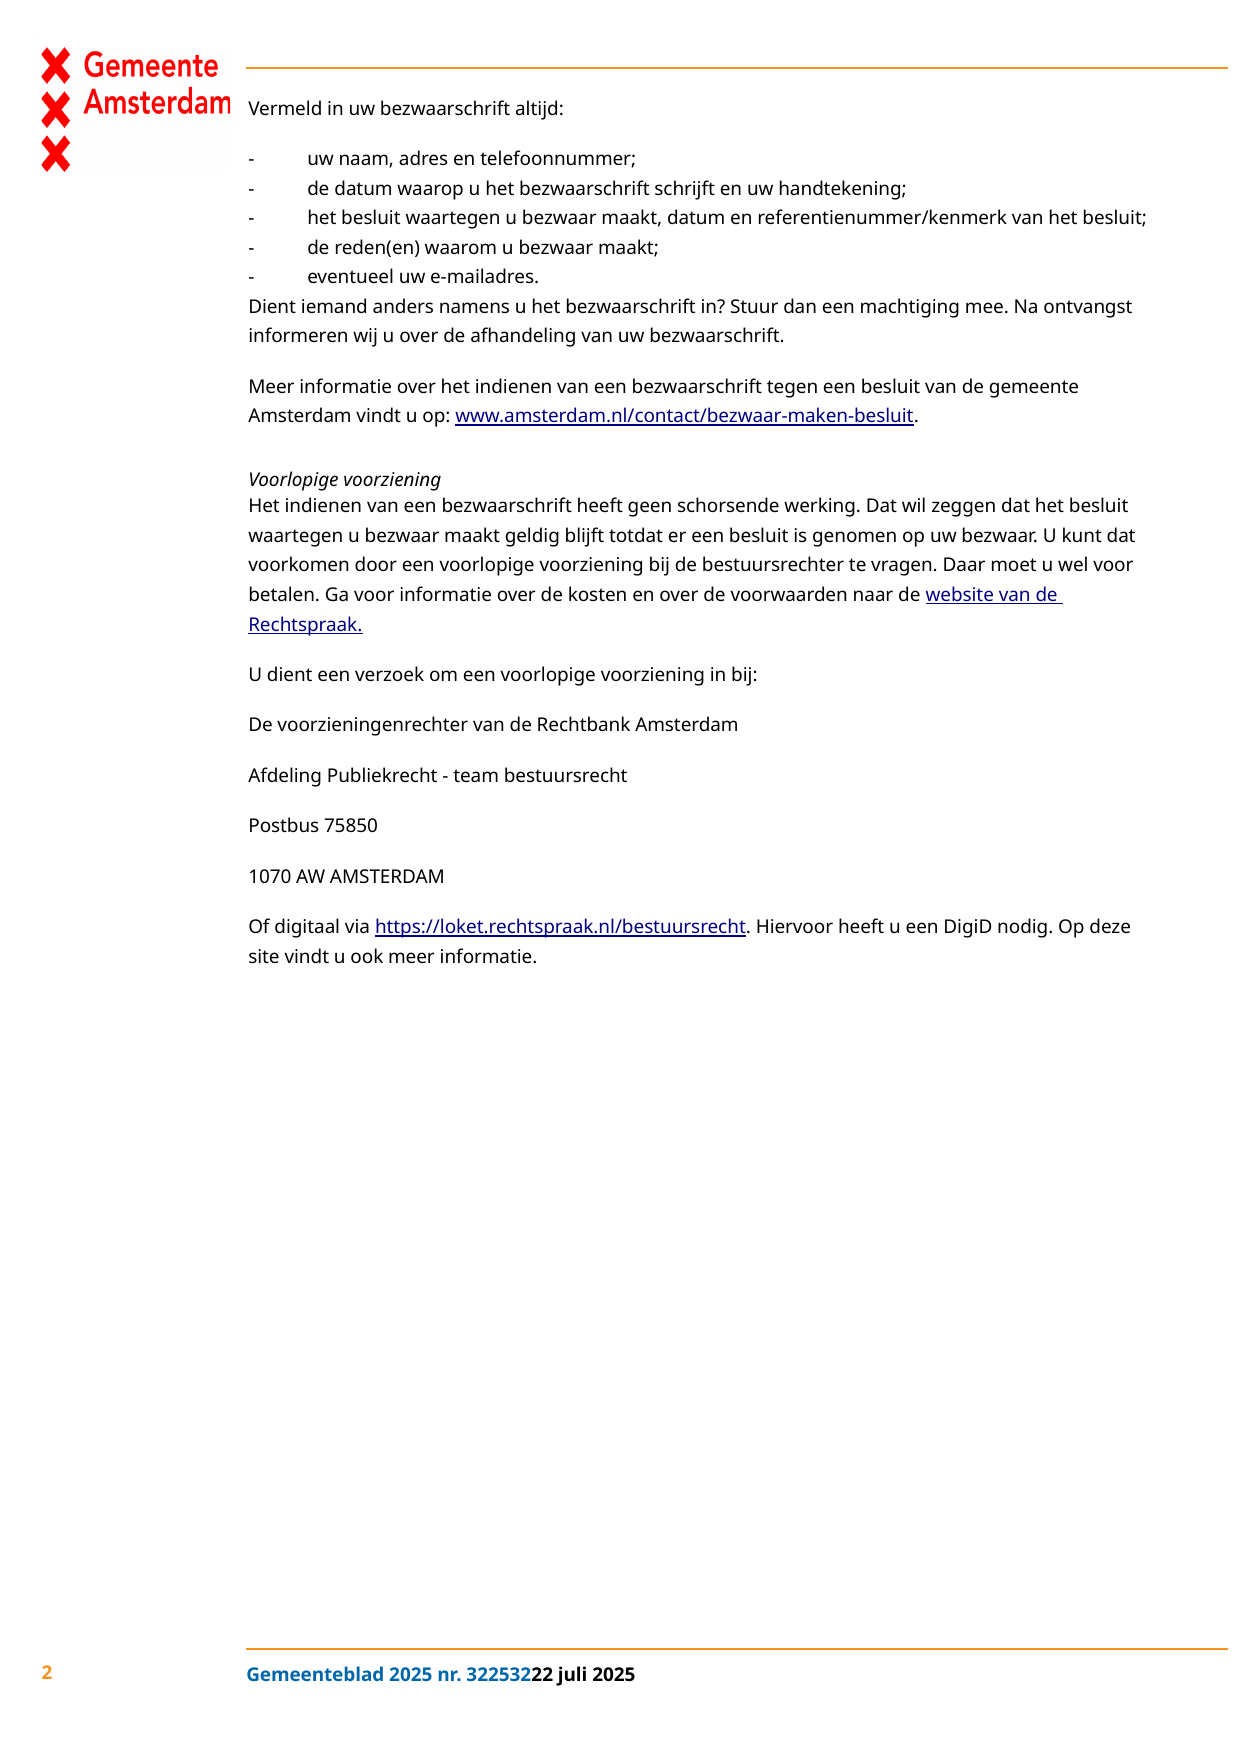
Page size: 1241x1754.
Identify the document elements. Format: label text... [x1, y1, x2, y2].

text Afdeling Publiekrecht - team bestuursrecht [248, 762, 1152, 788]
text U dient een verzoek om een voorlopige voorziening in bij: [248, 661, 1152, 687]
list uw naam, adres en telefoonnummer; [248, 145, 1152, 171]
text Vermeld in uw bezwaarschrift altijd: [248, 95, 1152, 121]
list het besluit waartegen u bezwaar maakt, datum en referentienummer/kenmerk van het besluit; [248, 204, 1152, 230]
text Het indienen van een bezwaarschrift heeft geen schorsende werking. Dat wil zeggen dat het besluit waartegen u bezwaar maakt geldig blijft totdat er een besluit is genomen op uw bezwaar. U kunt dat voorkomen door een voorlopige voorziening bij de bestuursrechter te vragen. Daar moet u wel voor betalen. Ga voor informatie over de kosten en over de voorwaarden naar de website van de Rechtspraak. [248, 492, 1152, 636]
text Meer informatie over het indienen van een bezwaarschrift tegen een besluit van de gemeente Amsterdam vindt u op: www.amsterdam.nl/contact/bezwaar-maken-besluit. [248, 373, 1152, 428]
list de reden(en) waarom u bezwaar maakt; [248, 234, 1152, 260]
text 1070 AW AMSTERDAM [248, 863, 1152, 888]
text Voorlopige voorziening [248, 467, 1152, 492]
text Postbus 75850 [248, 812, 1152, 838]
text Dient iemand anders namens u het bezwaarschrift in? Stuur dan een machtiging mee. Na ontvangst informeren wij u over de afhandeling van uw bezwaarschrift. [248, 293, 1152, 348]
list de datum waarop u het bezwaarschrift schrijft en uw handtekening; [248, 175, 1152, 201]
text Of digitaal via https://loket.rechtspraak.nl/bestuursrecht. Hiervoor heeft u een DigiD nodig. Op deze site vindt u ook meer informatie. [248, 913, 1152, 968]
list eventueel uw e-mailadres. [248, 263, 1152, 289]
text De voorzieningenrechter van de Rechtbank Amsterdam [248, 712, 1152, 737]
picture [41, 47, 231, 172]
